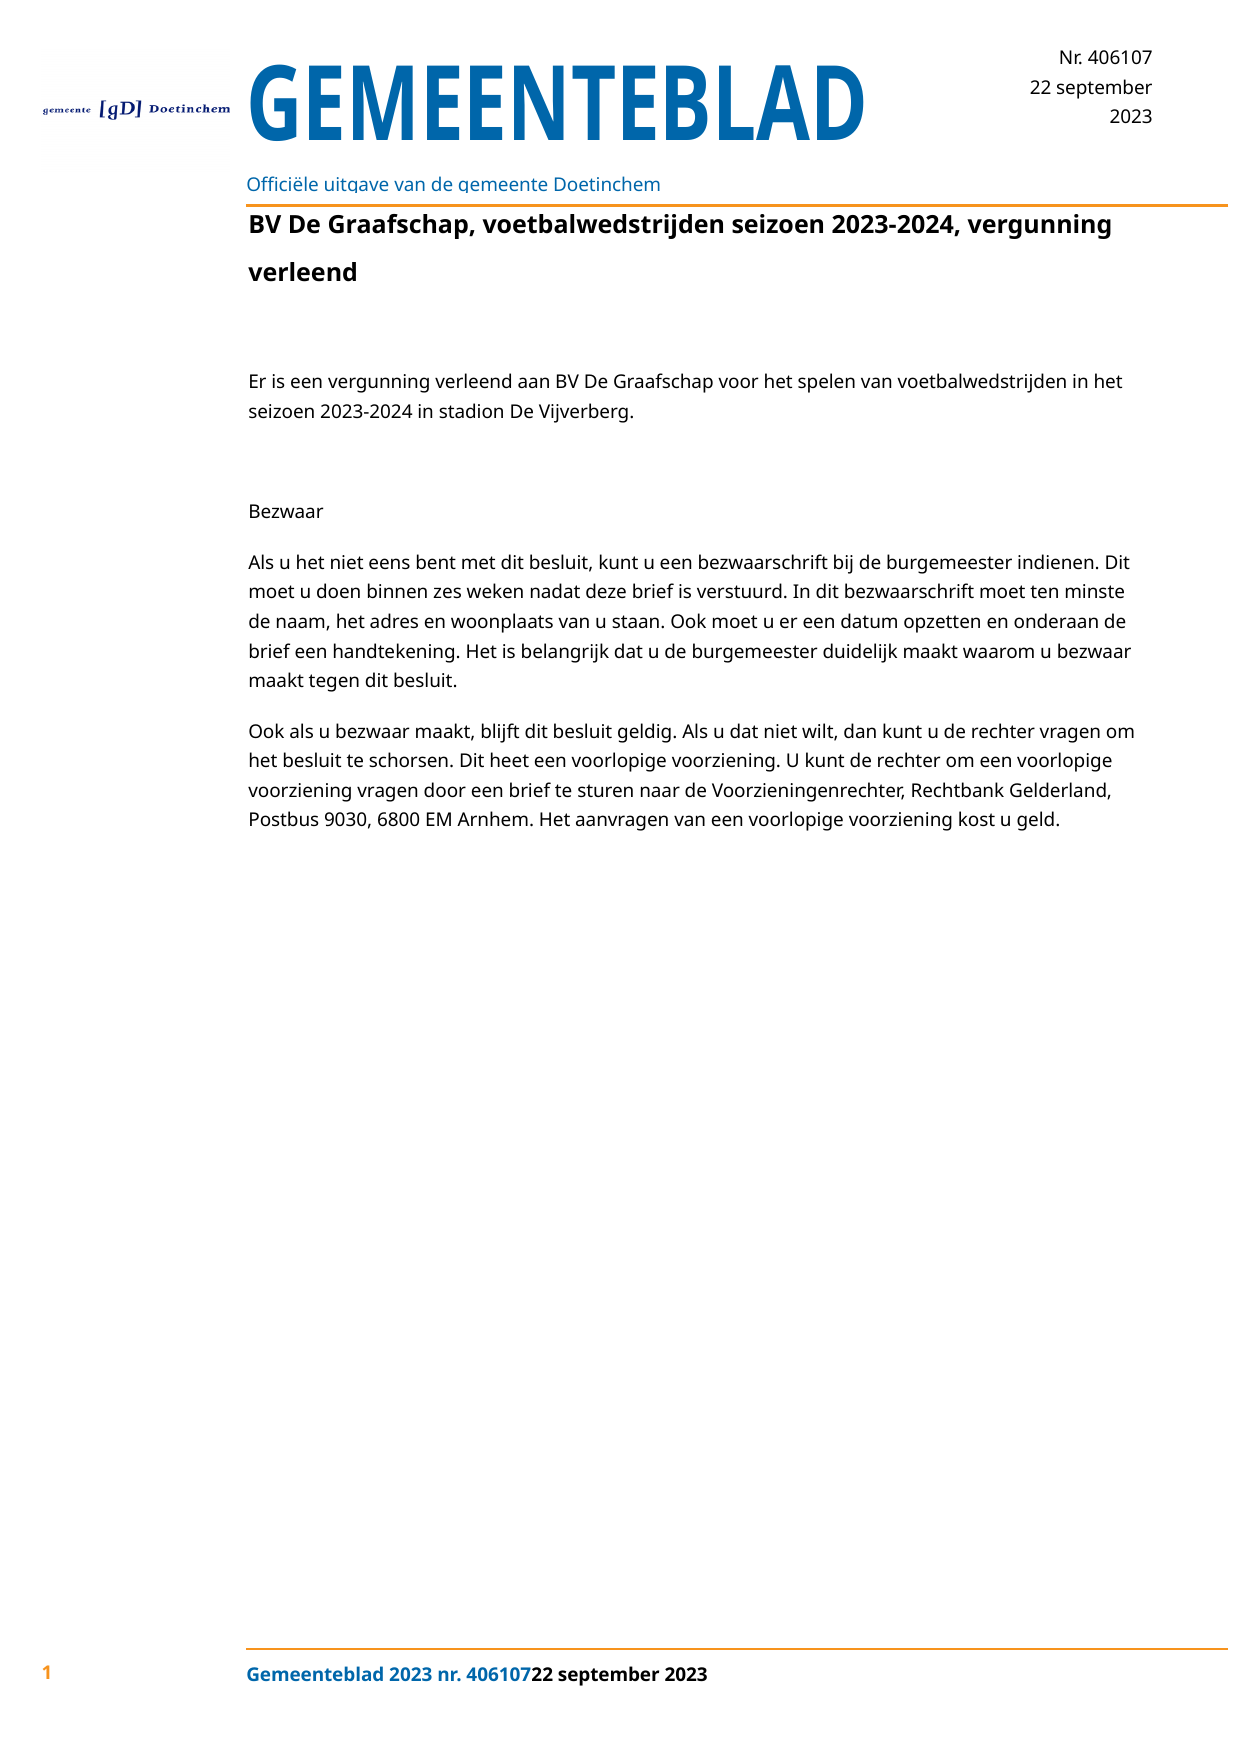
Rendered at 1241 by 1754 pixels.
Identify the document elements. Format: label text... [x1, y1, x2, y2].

picture [41, 47, 231, 172]
text Er is een vergunning verleend aan BV De Graafschap voor het spelen van voetbalwedstrijden in het seizoen 2023-2024 in stadion De Vijverberg. [248, 368, 1152, 424]
text Als u het niet eens bent met dit besluit, kunt u een bezwaarschrift bij de burgemeester indienen. Dit moet u doen binnen zes weken nadat deze brief is verstuurd. In dit bezwaarschrift moet ten minste de naam, het adres en woonplaats van u staan. Ook moet u er een datum opzetten en onderaan de brief een handtekening. Het is belangrijk dat u de burgemeester duidelijk maakt waarom u bezwaar maakt tegen dit besluit. [248, 549, 1152, 693]
text Bezwaar [248, 499, 1152, 524]
text Ook als u bezwaar maakt, blijft dit besluit geldig. Als u dat niet wilt, dan kunt u de rechter vragen om het besluit te schorsen. Dit heet een voorlopige voorziening. U kunt de rechter om een voorlopige voorziening vragen door een brief te sturen naar de Voorzieningenrechter, Rechtbank Gelderland, Postbus 9030, 6800 EM Arnhem. Het aanvragen van een voorlopige voorziening kost u geld. [248, 718, 1152, 832]
text BV De Graafschap, voetbalwedstrijden seizoen 2023-2024, vergunning verleend [248, 207, 1152, 288]
